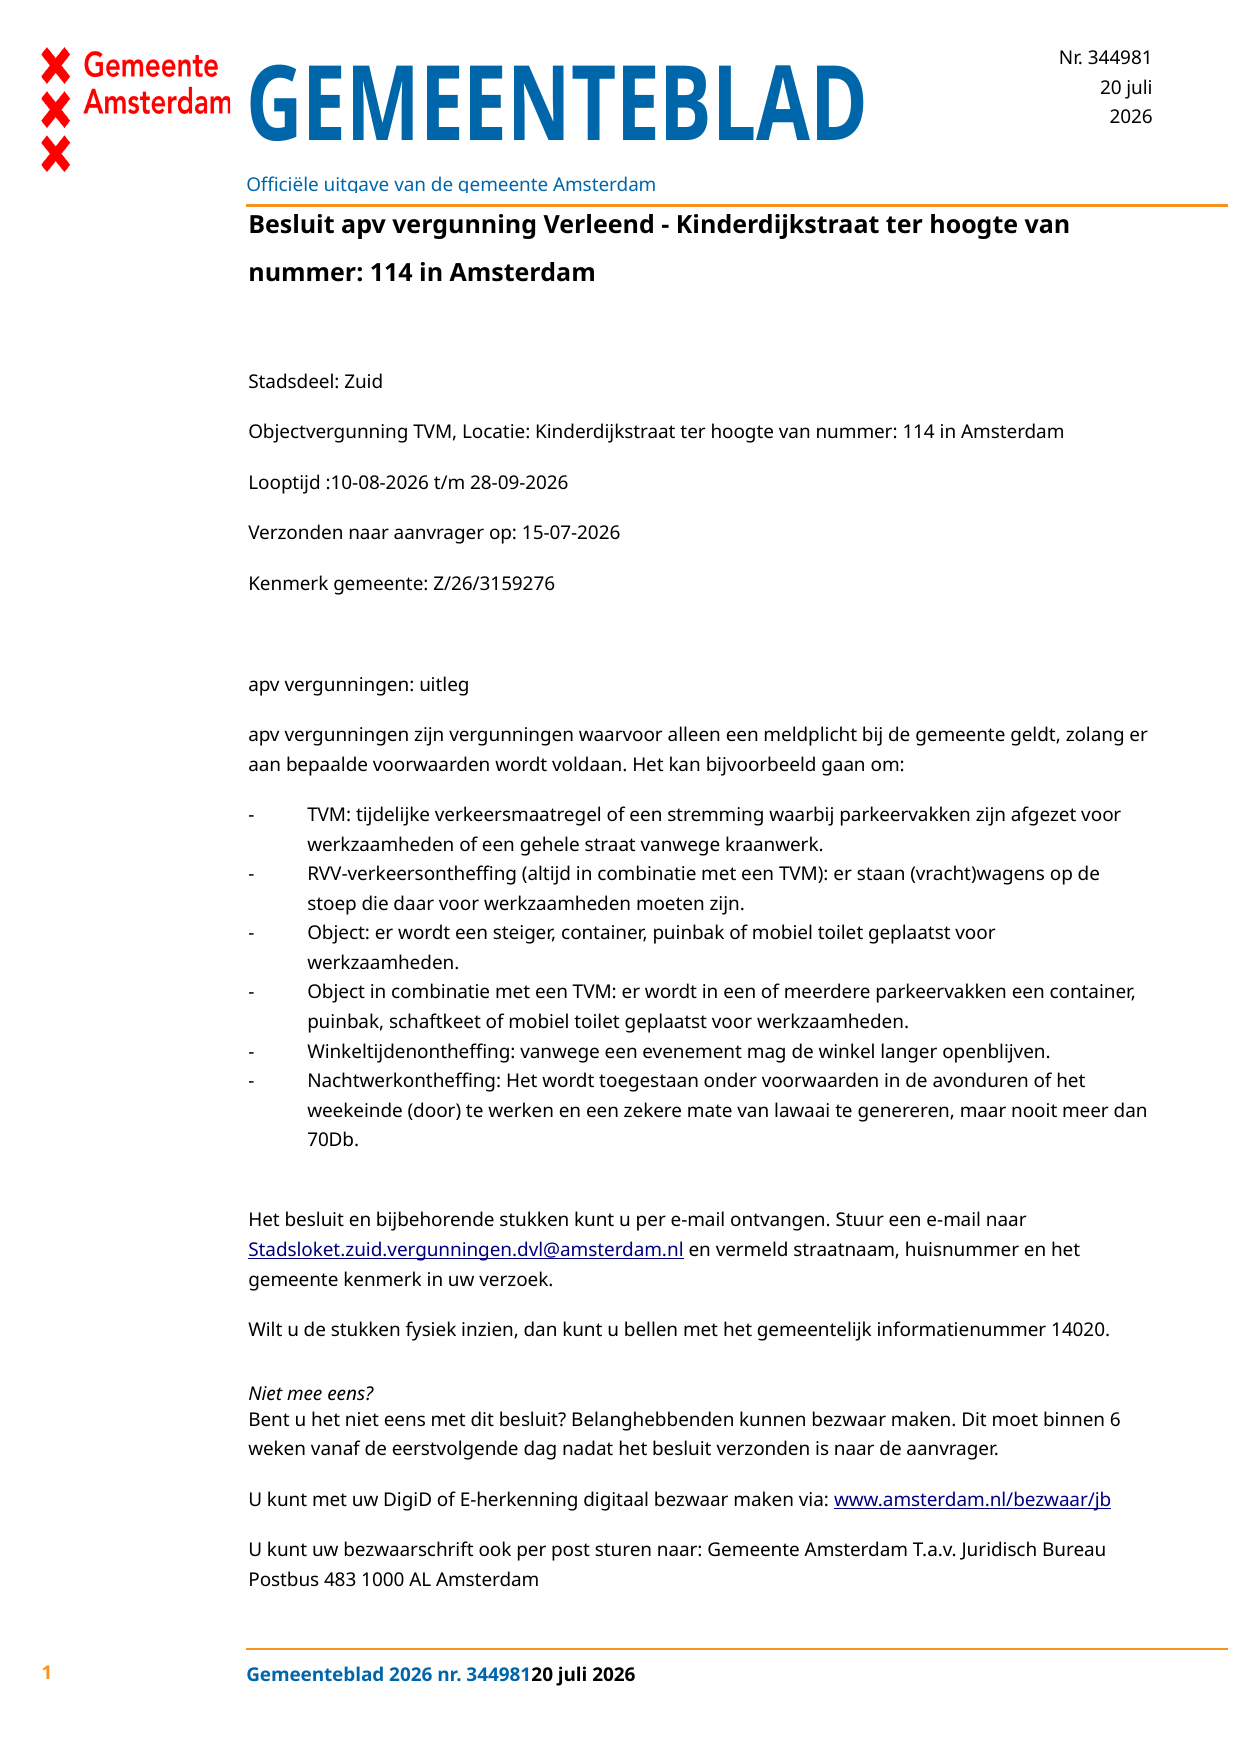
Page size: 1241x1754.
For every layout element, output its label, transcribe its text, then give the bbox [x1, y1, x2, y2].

text U kunt met uw DigiD of E-herkenning digitaal bezwaar maken via: www.amsterdam.nl/bezwaar/jb [248, 1486, 1152, 1512]
list Winkeltijdenontheffing: vanwege een evenement mag de winkel langer openblijven. [248, 1038, 1152, 1064]
text apv vergunningen zijn vergunningen waarvoor alleen een meldplicht bij de gemeente geldt, zolang er aan bepaalde voorwaarden wordt voldaan. Het kan bijvoorbeeld gaan om: [248, 721, 1152, 777]
text Niet mee eens? [248, 1380, 1152, 1406]
text U kunt uw bezwaarschrift ook per post sturen naar: Gemeente Amsterdam T.a.v. Juridisch Bureau Postbus 483 1000 AL Amsterdam [248, 1536, 1152, 1592]
list TVM: tijdelijke verkeersmaatregel of een stremming waarbij parkeervakken zijn afgezet voor werkzaamheden of een gehele straat vanwege kraanwerk. [248, 801, 1152, 857]
text Stadsdeel: Zuid [248, 368, 1152, 394]
list Nachtwerkontheffing: Het wordt toegestaan onder voorwaarden in de avonduren of het weekeinde (door) te werken en een zekere mate van lawaai te genereren, maar nooit meer dan 70Db. [248, 1067, 1152, 1152]
text apv vergunningen: uitleg [248, 671, 1152, 697]
text Het besluit en bijbehorende stukken kunt u per e-mail ontvangen. Stuur een e-mail naar Stadsloket.zuid.vergunningen.dvl@amsterdam.nl en vermeld straatnaam, huisnummer en het gemeente kenmerk in uw verzoek. [248, 1207, 1152, 1292]
text Bent u het niet eens met dit besluit? Belanghebbenden kunnen bezwaar maken. Dit moet binnen 6 weken vanaf de eerstvolgende dag nadat het besluit verzonden is naar de aanvrager. [248, 1406, 1152, 1461]
text Besluit apv vergunning Verleend - Kinderdijkstraat ter hoogte van nummer: 114 in Amsterdam [248, 207, 1152, 288]
text Kenmerk gemeente: Z/26/3159276 [248, 570, 1152, 596]
picture [41, 47, 231, 172]
text Wilt u de stukken fysiek inzien, dan kunt u bellen met het gemeentelijk informatienummer 14020. [248, 1316, 1152, 1342]
list Object in combinatie met een TVM: er wordt in een of meerdere parkeervakken een container, puinbak, schaftkeet of mobiel toilet geplaatst voor werkzaamheden. [248, 979, 1152, 1034]
text Objectvergunning TVM, Locatie: Kinderdijkstraat ter hoogte van nummer: 114 in Amsterdam [248, 419, 1152, 444]
text Verzonden naar aanvrager op: 15-07-2026 [248, 519, 1152, 545]
list RVV-verkeersontheffing (altijd in combinatie met een TVM): er staan (vracht)wagens op de stoep die daar voor werkzaamheden moeten zijn. [248, 860, 1152, 916]
text Looptijd :10-08-2026 t/m 28-09-2026 [248, 469, 1152, 495]
list Object: er wordt een steiger, container, puinbak of mobiel toilet geplaatst voor werkzaamheden. [248, 919, 1152, 975]
